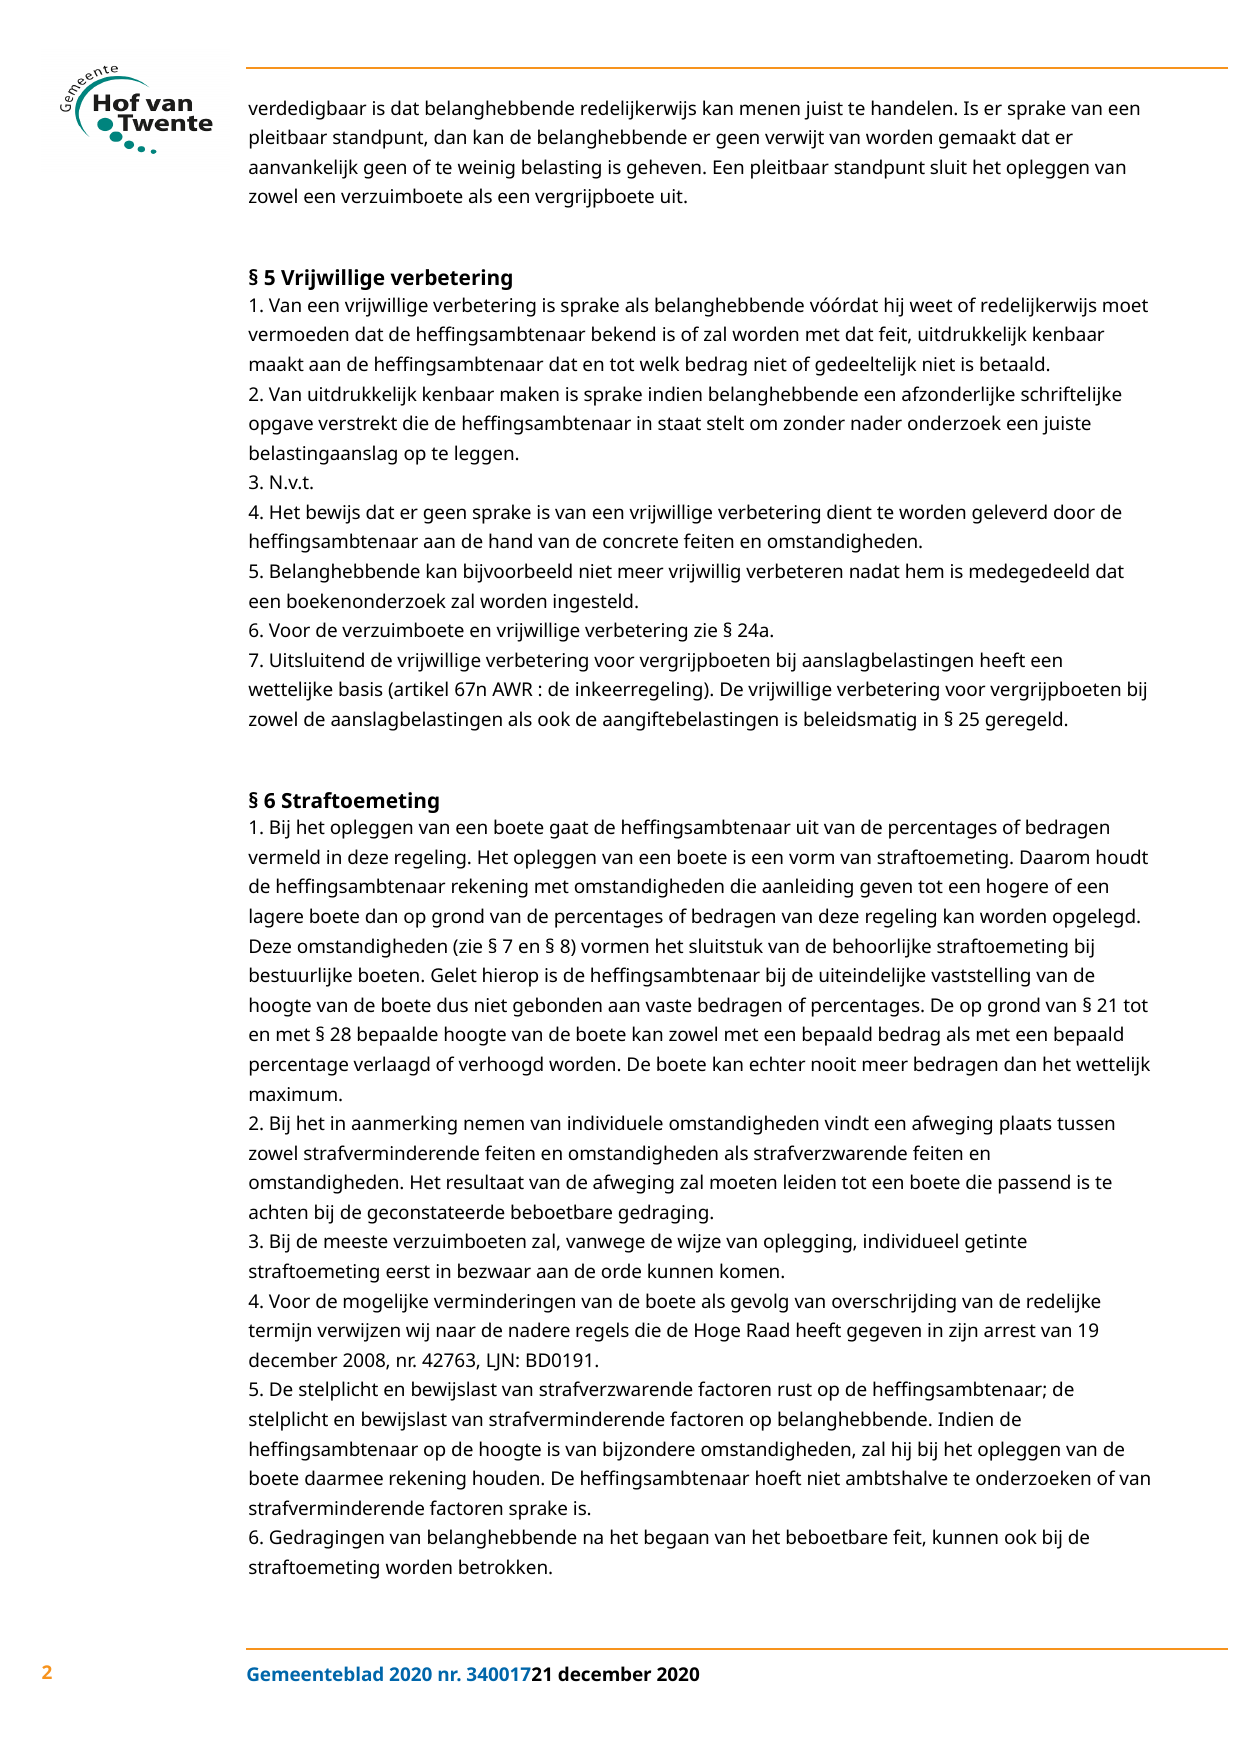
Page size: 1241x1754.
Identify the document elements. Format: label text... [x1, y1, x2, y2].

text 2. Van uitdrukkelijk kenbaar maken is sprake indien belanghebbende een afzonderlijke schriftelijke opgave verstrekt die de heffingsambtenaar in staat stelt om zonder nader onderzoek een juiste belastingaanslag op te leggen. [248, 381, 1152, 466]
text 1. Van een vrijwillige verbetering is sprake als belanghebbende vóórdat hij weet of redelijkerwijs moet vermoeden dat de heffingsambtenaar bekend is of zal worden met dat feit, uitdrukkelijk kenbaar maakt aan de heffingsambtenaar dat en tot welk bedrag niet of gedeeltelijk niet is betaald. [248, 292, 1152, 377]
text 4. Het bewijs dat er geen sprake is van een vrijwillige verbetering dient te worden geleverd door de heffingsambtenaar aan de hand van de concrete feiten en omstandigheden. [248, 499, 1152, 554]
text 6. Voor de verzuimboete en vrijwillige verbetering zie § 24a. [248, 617, 1152, 643]
text § 6 Straftoemeting [248, 786, 1152, 814]
text 6. Gedragingen van belanghebbende na het begaan van het beboetbare feit, kunnen ook bij de straftoemeting worden betrokken. [248, 1524, 1152, 1580]
text 7. Uitsluitend de vrijwillige verbetering voor vergrijpboeten bij aanslagbelastingen heeft een wettelijke basis (artikel 67n AWR : de inkeerregeling). De vrijwillige verbetering voor vergrijpboeten bij zowel de aanslagbelastingen als ook de aangiftebelastingen is beleidsmatig in § 25 geregeld. [248, 647, 1152, 732]
text 3. Bij de meeste verzuimboeten zal, vanwege de wijze van oplegging, individueel getinte straftoemeting eerst in bezwaar aan de orde kunnen komen. [248, 1229, 1152, 1284]
text 2. Bij het in aanmerking nemen van individuele omstandigheden vindt een afweging plaats tussen zowel strafverminderende feiten en omstandigheden als strafverzwarende feiten en omstandigheden. Het resultaat van de afweging zal moeten leiden tot een boete die passend is te achten bij de geconstateerde beboetbare gedraging. [248, 1110, 1152, 1225]
text § 5 Vrijwillige verbetering [248, 263, 1152, 292]
picture [41, 47, 231, 172]
text 5. Belanghebbende kan bijvoorbeeld niet meer vrijwillig verbeteren nadat hem is medegedeeld dat een boekenonderzoek zal worden ingesteld. [248, 558, 1152, 613]
text 1. Bij het opleggen van een boete gaat de heffingsambtenaar uit van de percentages of bedragen vermeld in deze regeling. Het opleggen van een boete is een vorm van straftoemeting. Daarom houdt de heffingsambtenaar rekening met omstandigheden die aanleiding geven tot een hogere of een lagere boete dan op grond van de percentages of bedragen van deze regeling kan worden opgelegd. Deze omstandigheden (zie § 7 en § 8) vormen het sluitstuk van de behoorlijke straftoemeting bij bestuurlijke boeten. Gelet hierop is de heffingsambtenaar bij de uiteindelijke vaststelling van de hoogte van de boete dus niet gebonden aan vaste bedragen of percentages. De op grond van § 21 tot en met § 28 bepaalde hoogte van de boete kan zowel met een bepaald bedrag als met een bepaald percentage verlaagd of verhoogd worden. De boete kan echter nooit meer bedragen dan het wettelijk maximum. [248, 814, 1152, 1107]
text 4. Voor de mogelijke verminderingen van de boete als gevolg van overschrijding van de redelijke termijn verwijzen wij naar de nadere regels die de Hoge Raad heeft gegeven in zijn arrest van 19 december 2008, nr. 42763, LJN: BD0191. [248, 1288, 1152, 1373]
text 3. N.v.t. [248, 469, 1152, 495]
text 5. De stelplicht en bewijslast van strafverzwarende factoren rust op de heffingsambtenaar; de stelplicht en bewijslast van strafverminderende factoren op belanghebbende. Indien de heffingsambtenaar op de hoogte is van bijzondere omstandigheden, zal hij bij het opleggen van de boete daarmee rekening houden. De heffingsambtenaar hoeft niet ambtshalve te onderzoeken of van strafverminderende factoren sprake is. [248, 1377, 1152, 1521]
text verdedigbaar is dat belanghebbende redelijkerwijs kan menen juist te handelen. Is er sprake van een pleitbaar standpunt, dan kan de belanghebbende er geen verwijt van worden gemaakt dat er aanvankelijk geen of te weinig belasting is geheven. Een pleitbaar standpunt sluit het opleggen van zowel een verzuimboete als een vergrijpboete uit. [248, 95, 1152, 209]
